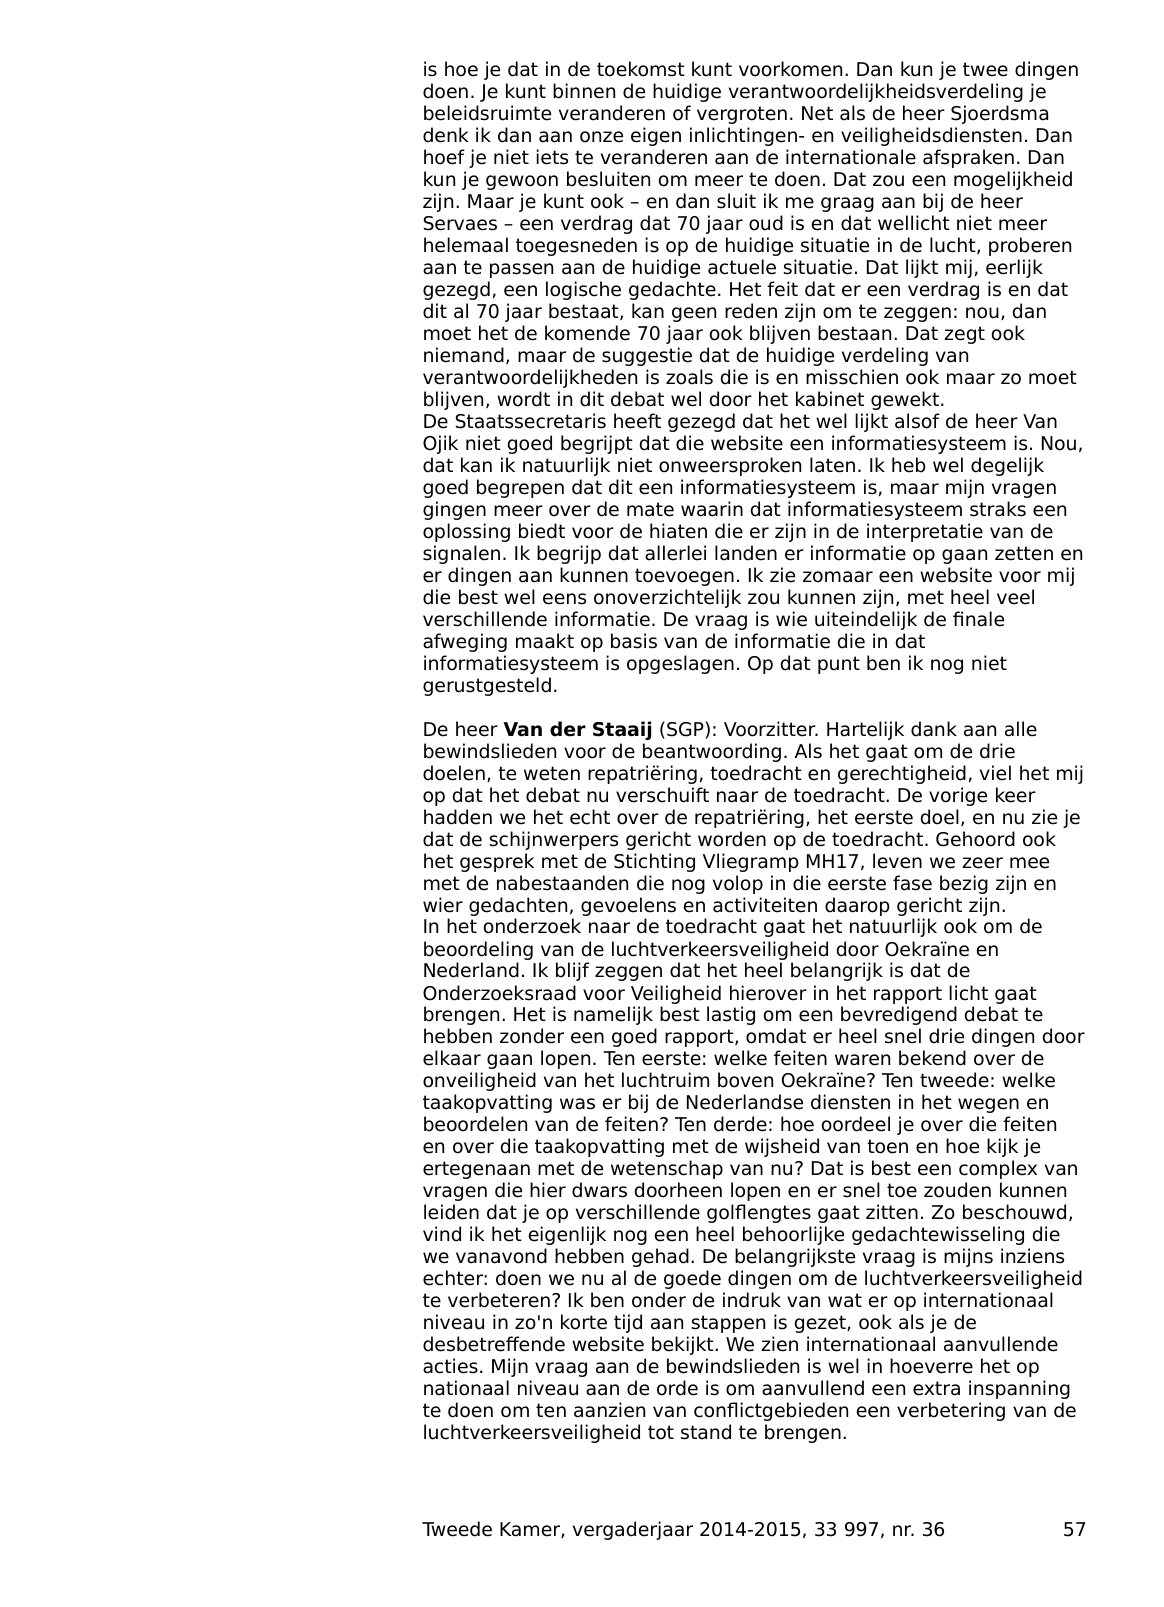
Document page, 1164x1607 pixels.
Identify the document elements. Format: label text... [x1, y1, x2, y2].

text is hoe je dat in de toekomst kunt voorkomen. Dan kun je twee dingen doen. Je kunt binnen de huidige verantwoordelijkheidsverdeling je beleidsruimte veranderen of vergroten. Net als de heer Sjoerdsma denk ik dan aan onze eigen inlichtingen- en veiligheidsdiensten. Dan hoef je niet iets te veranderen aan de internationale afspraken. Dan kun je gewoon besluiten om meer te doen. Dat zou een mogelijkheid zijn. Maar je kunt ook – en dan sluit ik me graag aan bij de heer Servaes – een verdrag dat 70 jaar oud is en dat wellicht niet meer helemaal toegesneden is op de huidige situatie in de lucht, proberen aan te passen aan de huidige actuele situatie. Dat lijkt mij, eerlijk gezegd, een logische gedachte. Het feit dat er een verdrag is en dat dit al 70 jaar bestaat, kan geen reden zijn om te zeggen: nou, dan moet het de komende 70 jaar ook blijven bestaan. Dat zegt ook niemand, maar de suggestie dat de huidige verdeling van verantwoordelijkheden is zoals die is en misschien ook maar zo moet blijven, wordt in dit debat wel door het kabinet gewekt. [422, 59, 1087, 411]
text De Staatssecretaris heeft gezegd dat het wel lijkt alsof de heer Van Ojik niet goed begrijpt dat die website een informatiesysteem is. Nou, dat kan ik natuurlijk niet onweersproken laten. Ik heb wel degelijk goed begrepen dat dit een informatiesysteem is, maar mijn vragen gingen meer over de mate waarin dat informatiesysteem straks een oplossing biedt voor de hiaten die er zijn in de interpretatie van de signalen. Ik begrijp dat allerlei landen er informatie op gaan zetten en er dingen aan kunnen toevoegen. Ik zie zomaar een website voor mij die best wel eens onoverzichtelijk zou kunnen zijn, met heel veel verschillende informatie. De vraag is wie uiteindelijk de finale afweging maakt op basis van de informatie die in dat informatiesysteem is opgeslagen. Op dat punt ben ik nog niet gerustgesteld. [422, 411, 1087, 696]
text De heer Van der Staaij (SGP): Voorzitter. Hartelijk dank aan alle bewindslieden voor de beantwoording. Als het gaat om de drie doelen, te weten repatriëring, toedracht en gerechtigheid, viel het mij op dat het debat nu verschuift naar de toedracht. De vorige keer hadden we het echt over de repatriëring, het eerste doel, en nu zie je dat de schijnwerpers gericht worden op de toedracht. Gehoord ook het gesprek met de Stichting Vliegramp MH17, leven we zeer mee met de nabestaanden die nog volop in die eerste fase bezig zijn en wier gedachten, gevoelens en activiteiten daarop gericht zijn. [422, 719, 1087, 916]
text In het onderzoek naar de toedracht gaat het natuurlijk ook om de beoordeling van de luchtverkeersveiligheid door Oekraïne en Nederland. Ik blijf zeggen dat het heel belangrijk is dat de Onderzoeksraad voor Veiligheid hierover in het rapport licht gaat brengen. Het is namelijk best lastig om een bevredigend debat te hebben zonder een goed rapport, omdat er heel snel drie dingen door elkaar gaan lopen. Ten eerste: welke feiten waren bekend over de onveiligheid van het luchtruim boven Oekraïne? Ten tweede: welke taakopvatting was er bij de Nederlandse diensten in het wegen en beoordelen van de feiten? Ten derde: hoe oordeel je over die feiten en over die taakopvatting met de wijsheid van toen en hoe kijk je ertegenaan met de wetenschap van nu? Dat is best een complex van vragen die hier dwars doorheen lopen en er snel toe zouden kunnen leiden dat je op verschillende golflengtes gaat zitten. Zo beschouwd, vind ik het eigenlijk nog een heel behoorlijke gedachtewisseling die we vanavond hebben gehad. De belangrijkste vraag is mijns inziens echter: doen we nu al de goede dingen om de luchtverkeersveiligheid te verbeteren? Ik ben onder de indruk van wat er op internationaal niveau in zo'n korte tijd aan stappen is gezet, ook als je de desbetreffende website bekijkt. We zien internationaal aanvullende acties. Mijn vraag aan de bewindslieden is wel in hoeverre het op nationaal niveau aan de orde is om aanvullend een extra inspanning te doen om ten aanzien van conflictgebieden een verbetering van de luchtverkeersveiligheid tot stand te brengen. [422, 916, 1087, 1444]
